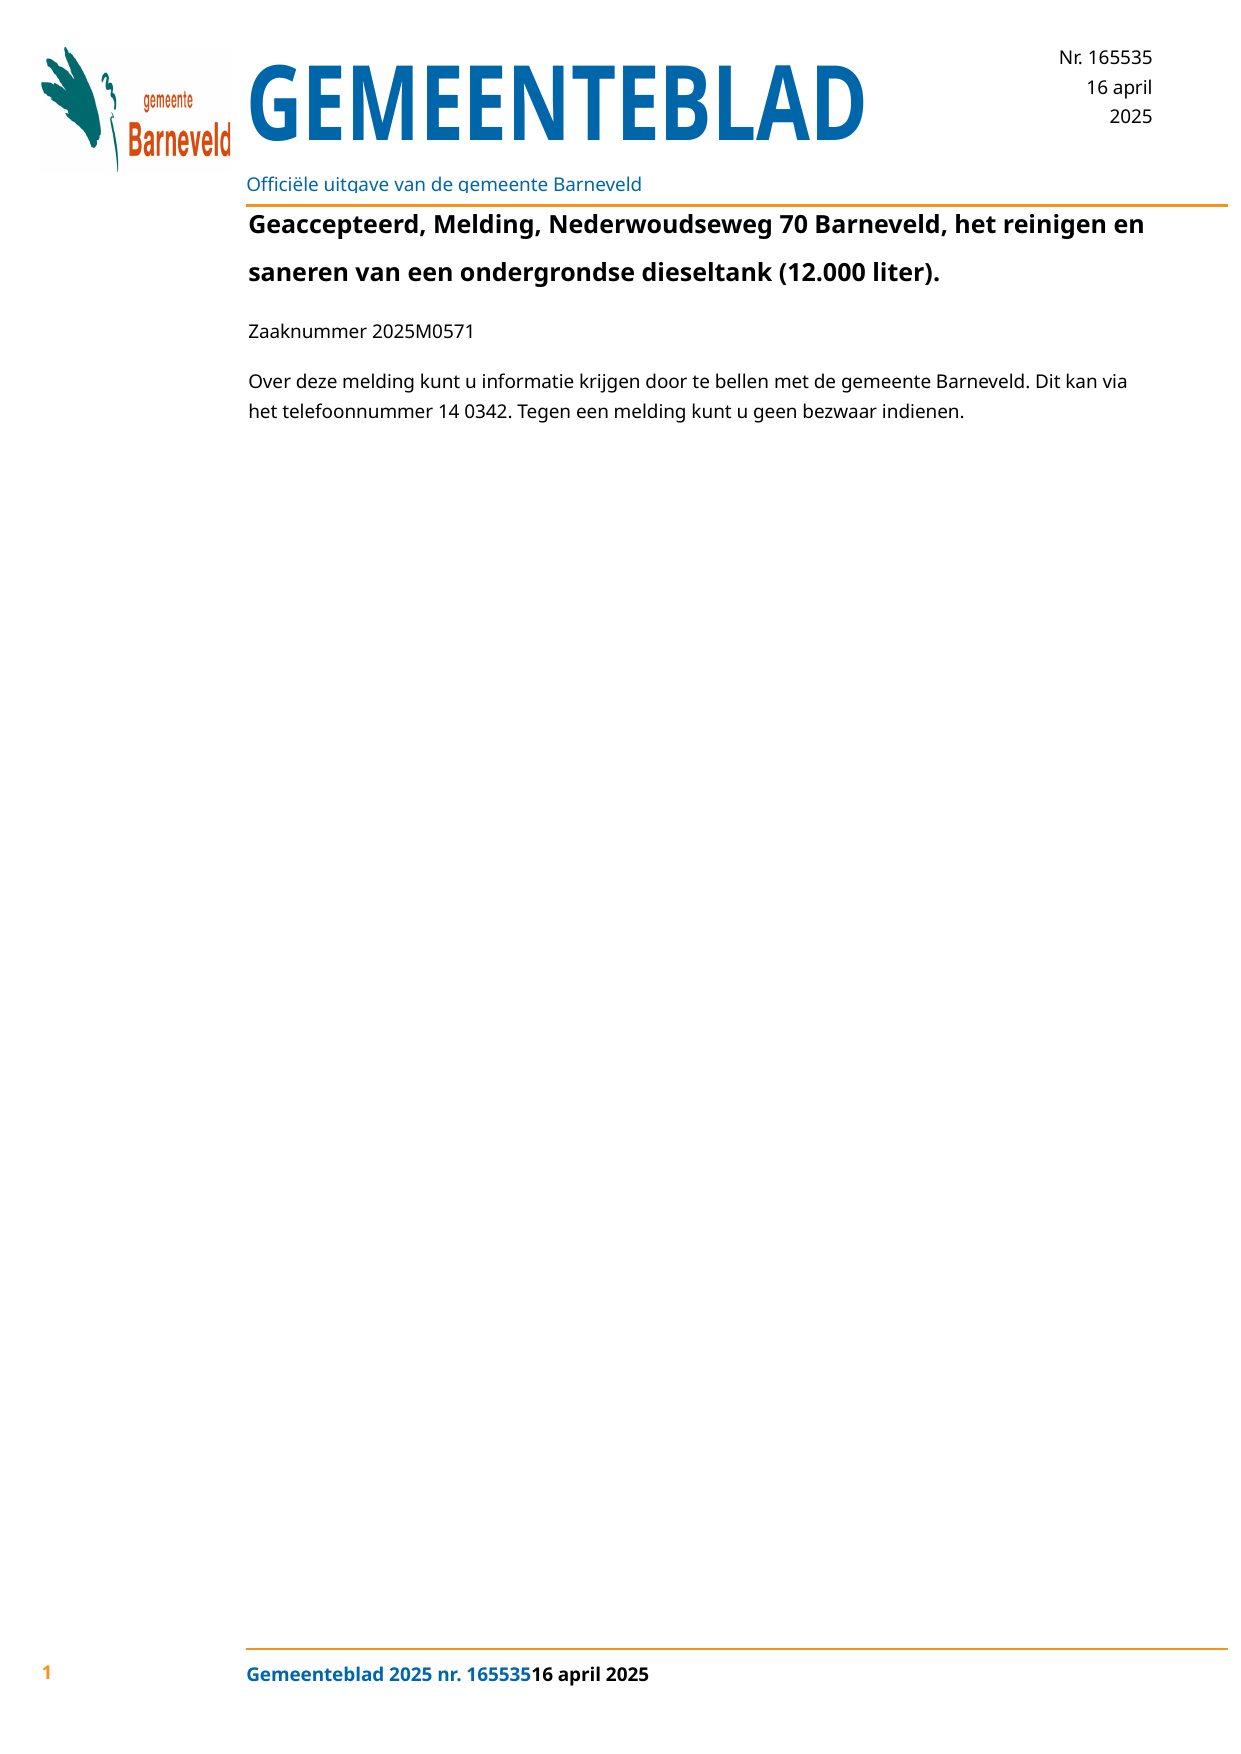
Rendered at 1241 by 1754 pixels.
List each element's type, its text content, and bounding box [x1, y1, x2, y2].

text Geaccepteerd, Melding, Nederwoudseweg 70 Barneveld, het reinigen en saneren van een ondergrondse dieseltank (12.000 liter). [248, 207, 1152, 288]
picture [41, 47, 231, 172]
text Zaaknummer 2025M0571 [248, 318, 1152, 344]
text Over deze melding kunt u informatie krijgen door te bellen met de gemeente Barneveld. Dit kan via het telefoonnummer 14 0342. Tegen een melding kunt u geen bezwaar indienen. [248, 368, 1152, 424]
